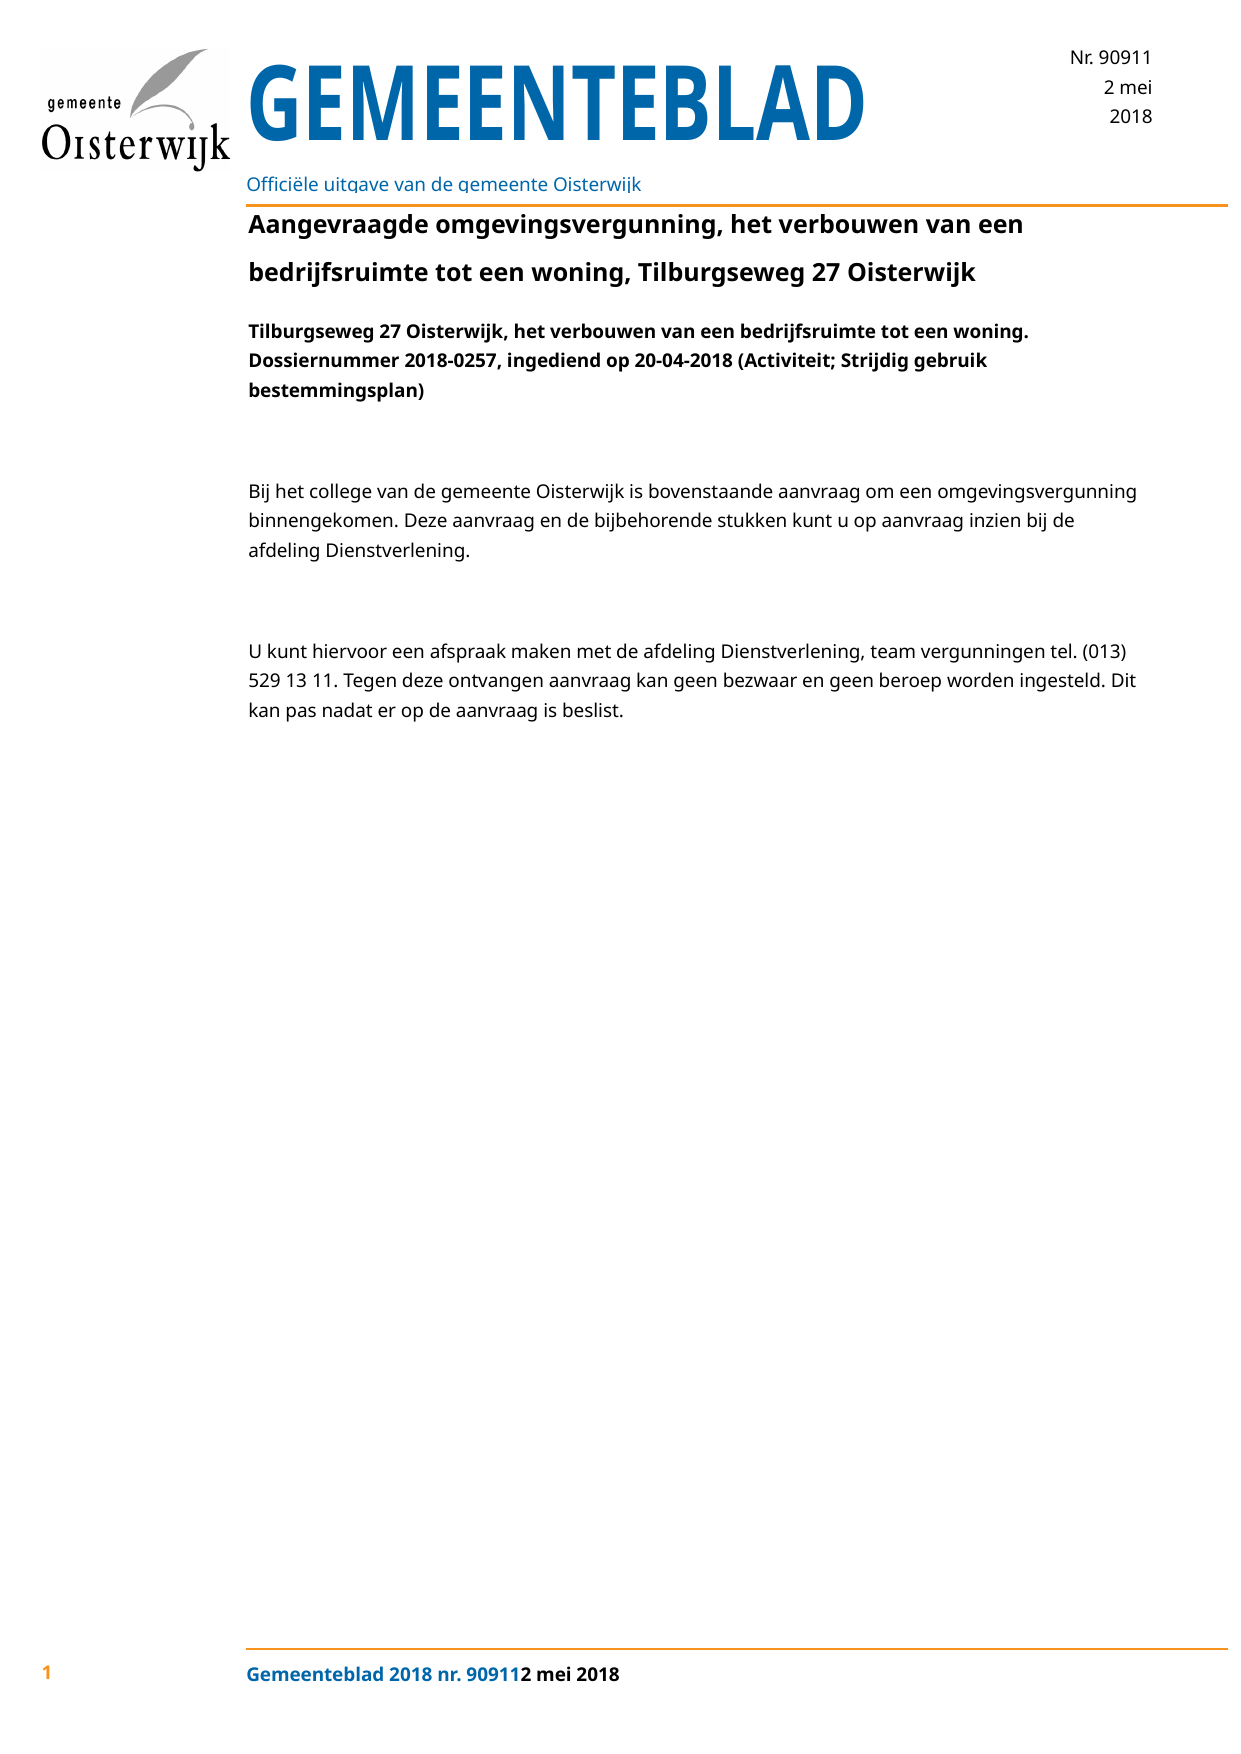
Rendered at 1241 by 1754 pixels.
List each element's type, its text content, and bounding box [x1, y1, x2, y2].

picture [41, 47, 231, 172]
text Tilburgseweg 27 Oisterwijk, het verbouwen van een bedrijfsruimte tot een woning. Dossiernummer 2018-0257, ingediend op 20-04-2018 (Activiteit; Strijdig gebruik bestemmingsplan) [248, 318, 1152, 403]
text Aangevraagde omgevingsvergunning, het verbouwen van een bedrijfsruimte tot een woning, Tilburgseweg 27 Oisterwijk [248, 207, 1152, 288]
text U kunt hiervoor een afspraak maken met de afdeling Dienstverlening, team vergunningen tel. (013) 529 13 11. Tegen deze ontvangen aanvraag kan geen bezwaar en geen beroep worden ingesteld. Dit kan pas nadat er op de aanvraag is beslist. [248, 638, 1152, 723]
text Bij het college van de gemeente Oisterwijk is bovenstaande aanvraag om een omgevingsvergunning binnengekomen. Deze aanvraag en de bijbehorende stukken kunt u op aanvraag inzien bij de afdeling Dienstverlening. [248, 478, 1152, 563]
